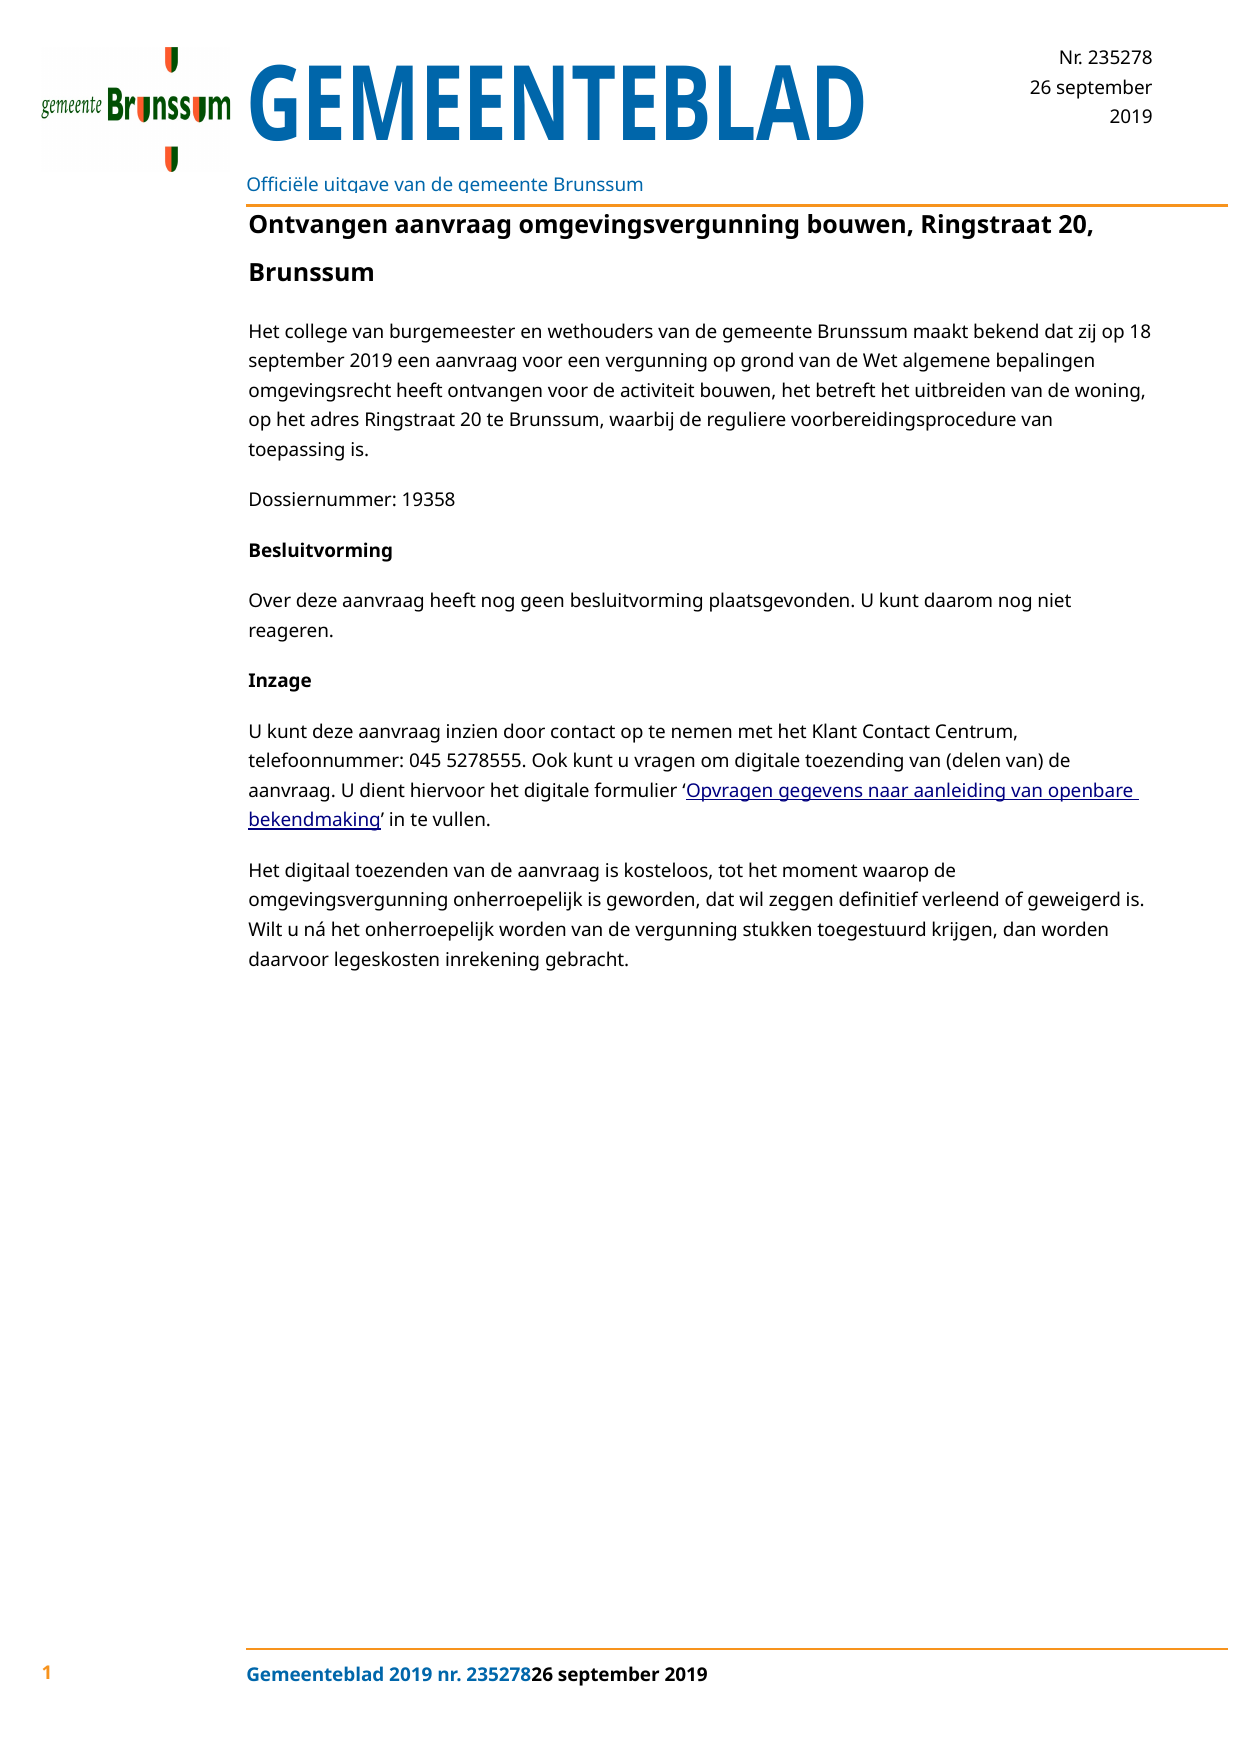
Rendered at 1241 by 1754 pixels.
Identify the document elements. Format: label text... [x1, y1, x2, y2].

text U kunt deze aanvraag inzien door contact op te nemen met het Klant Contact Centrum, telefoonnummer: 045 5278555. Ook kunt u vragen om digitale toezending van (delen van) de aanvraag. U dient hiervoor het digitale formulier ‘Opvragen gegevens naar aanleiding van openbare bekendmaking’ in te vullen. [248, 718, 1152, 832]
text Inzage [248, 667, 1152, 693]
text Ontvangen aanvraag omgevingsvergunning bouwen, Ringstraat 20, Brunssum [248, 207, 1152, 288]
text Dossiernummer: 19358 [248, 487, 1152, 512]
text Over deze aanvraag heeft nog geen besluitvorming plaatsgevonden. U kunt daarom nog niet reageren. [248, 587, 1152, 643]
text Het digitaal toezenden van de aanvraag is kosteloos, tot het moment waarop de omgevingsvergunning onherroepelijk is geworden, dat wil zeggen definitief verleend of geweigerd is. Wilt u ná het onherroepelijk worden van de vergunning stukken toegestuurd krijgen, dan worden daarvoor legeskosten inrekening gebracht. [248, 857, 1152, 972]
text Het college van burgemeester en wethouders van de gemeente Brunssum maakt bekend dat zij op 18 september 2019 een aanvraag voor een vergunning op grond van de Wet algemene bepalingen omgevingsrecht heeft ontvangen voor de activiteit bouwen, het betreft het uitbreiden van de woning, op het adres Ringstraat 20 te Brunssum, waarbij de reguliere voorbereidingsprocedure van toepassing is. [248, 318, 1152, 462]
picture [41, 47, 231, 172]
text Besluitvorming [248, 537, 1152, 563]
